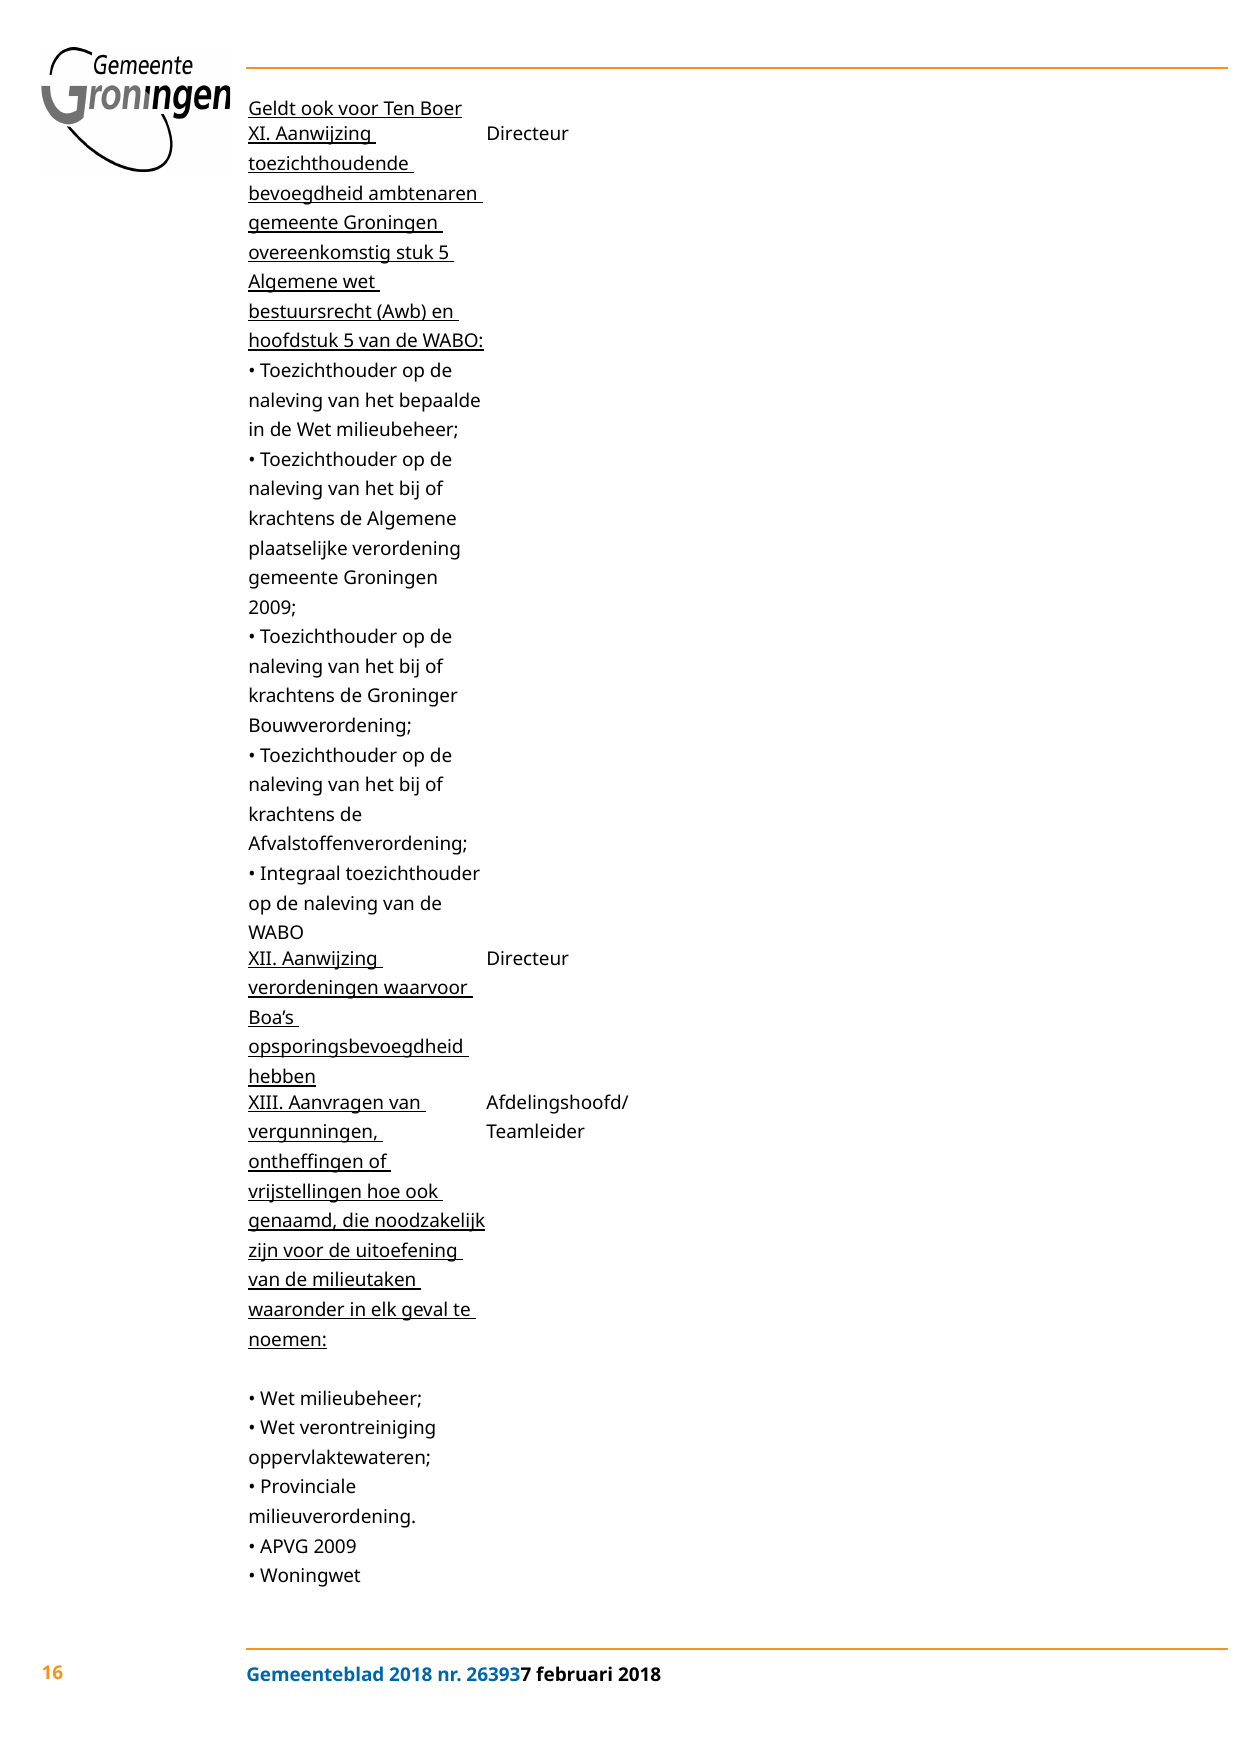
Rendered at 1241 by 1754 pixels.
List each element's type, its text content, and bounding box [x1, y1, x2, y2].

picture [41, 47, 231, 172]
table_cell Afdelingshoofd/Teamleider [486, 1089, 724, 1588]
table_cell XIII. Aanvragen van vergunningen, ontheffingen of vrijstellingen hoe ook genaamd, die noodzakelijk zijn voor de uitoefening van de milieutaken waaronder in elk geval te noemen: • Wet milieubeheer; • Wet verontreiniging oppervlaktewateren; • Provinciale milieuverordening. • APVG 2009 • Woningwet [248, 1089, 486, 1588]
table_cell XI. Aanwijzing toezichthoudende bevoegdheid ambtenaren gemeente Groningen overeenkomstig stuk 5 Algemene wet bestuursrecht (Awb) en hoofdstuk 5 van de WABO: • Toezichthouder op de naleving van het bepaalde in de Wet milieubeheer; • Toezichthouder op de naleving van het bij of krachtens de Algemene plaatselijke verordening gemeente Groningen 2009; • Toezichthouder op de naleving van het bij of krachtens de Groninger Bouwverordening; • Toezichthouder op de naleving van het bij of krachtens de Afvalstoffenverordening; • Integraal toezichthouder op de naleving van de WABO [248, 121, 486, 945]
table_cell [486, 95, 724, 121]
table_cell [724, 95, 1152, 121]
table_cell XII. Aanwijzing verordeningen waarvoor Boa’s opsporingsbevoegdheid hebben [248, 945, 486, 1089]
table_cell [724, 945, 1152, 1089]
table_cell Directeur [486, 945, 724, 1089]
table_cell Geldt ook voor Ten Boer [248, 95, 486, 121]
table_cell Directeur [486, 121, 724, 945]
table_cell [724, 121, 1152, 945]
table_cell [724, 1089, 1152, 1588]
